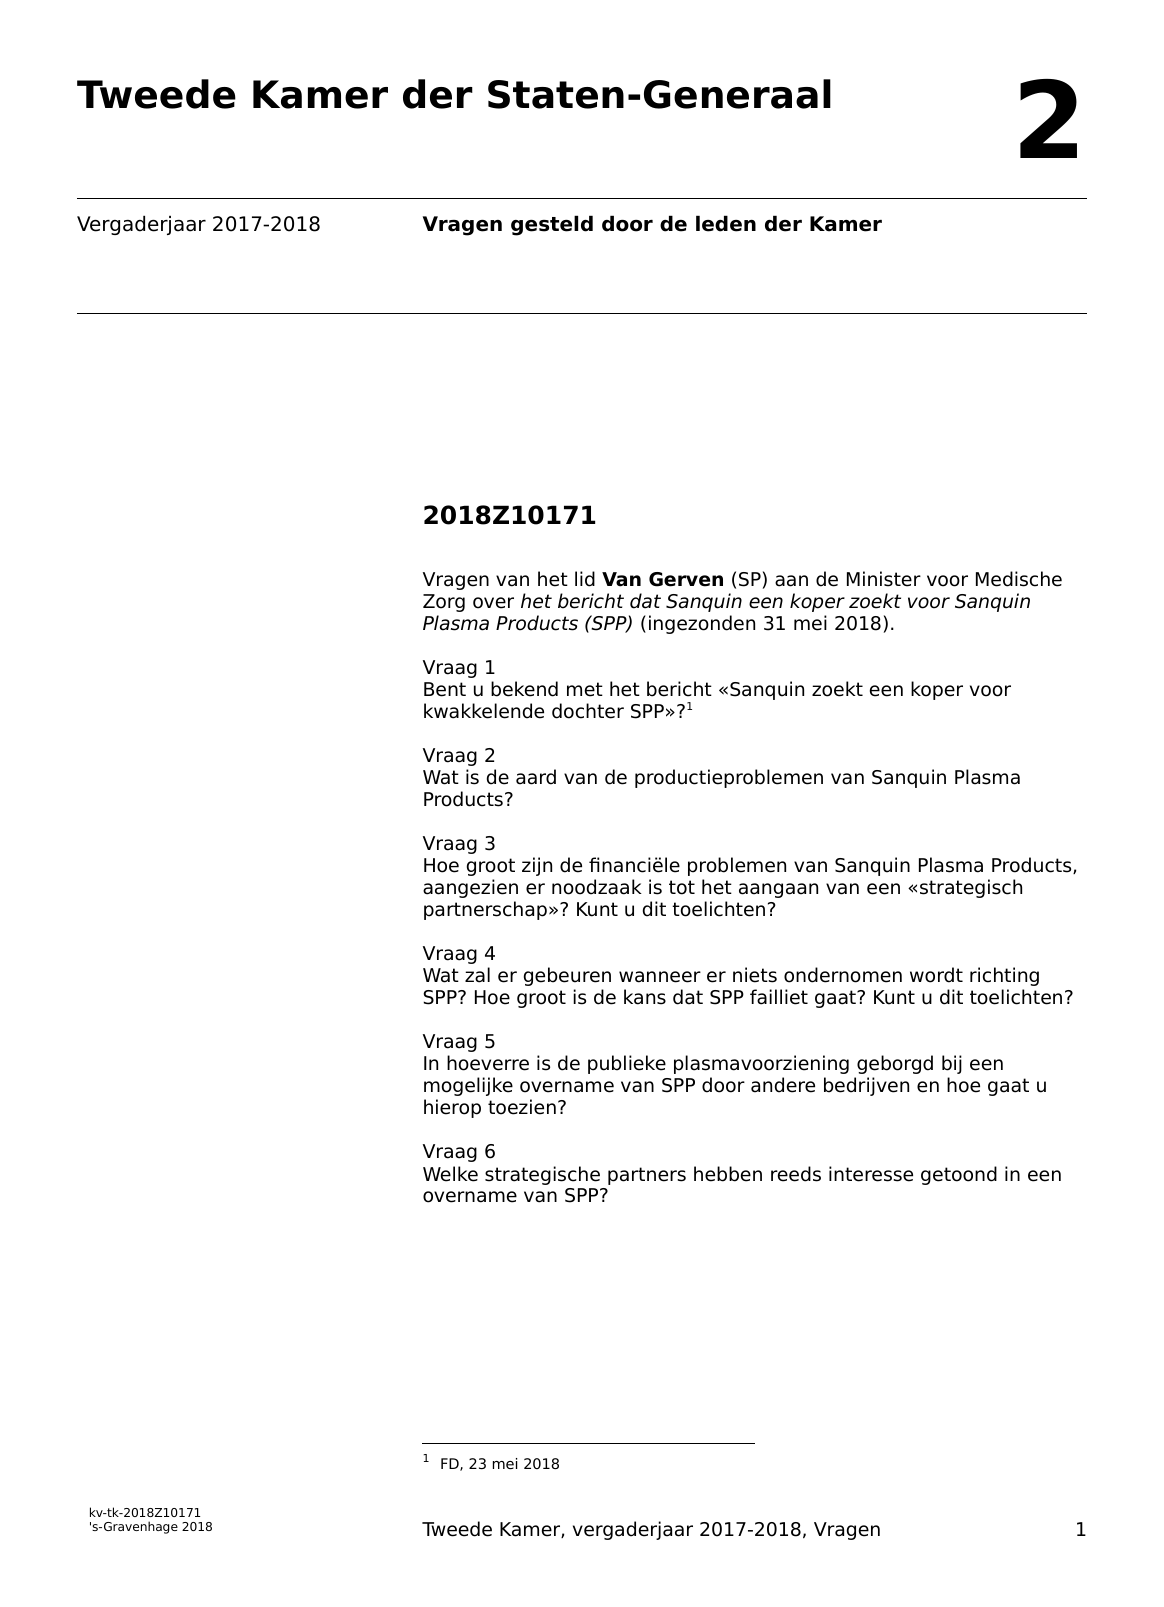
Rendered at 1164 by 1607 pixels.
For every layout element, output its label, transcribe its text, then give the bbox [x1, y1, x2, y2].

table_cell Vergaderjaar 2017-2018 [77, 199, 422, 313]
table_cell Vragen gesteld door de leden der Kamer [422, 199, 1087, 313]
text Welke strategische partners hebben reeds interesse getoond in een overname van SPP? [422, 1163, 1087, 1207]
text Vraag 3 [422, 833, 1087, 855]
text Vraag 6 [422, 1141, 1087, 1163]
text 's-Gravenhage 2018 [88, 1520, 323, 1534]
text 2018Z10171 [422, 501, 1087, 531]
text kv-tk-2018Z10171 [88, 1506, 323, 1520]
text Bent u bekend met het bericht «Sanquin zoekt een koper voor kwakkelende dochter SPP»? [422, 679, 1087, 723]
text In hoeverre is de publieke plasmavoorziening geborgd bij een mogelijke overname van SPP door andere bedrijven en hoe gaat u hierop toezien? [422, 1053, 1087, 1119]
table_header Tweede Kamer der Staten-Generaal [77, 59, 886, 198]
table_header 2 [886, 59, 1087, 198]
text Vraag 2 [422, 745, 1087, 767]
text Vragen van het lid Van Gerven (SP) aan de Minister voor Medische Zorg over het bericht dat Sanquin een koper zoekt voor Sanquin Plasma Products (SPP) (ingezonden 31 mei 2018). [422, 569, 1087, 635]
text Hoe groot zijn de financiële problemen van Sanquin Plasma Products, aangezien er noodzaak is tot het aangaan van een «strategisch partnerschap»? Kunt u dit toelichten? [422, 855, 1087, 921]
text Vraag 1 [422, 657, 1087, 679]
text Wat is de aard van de productieproblemen van Sanquin Plasma Products? [422, 767, 1087, 811]
text FD, 23 mei 2018 [422, 1452, 1087, 1474]
text Vraag 5 [422, 1031, 1087, 1053]
text Wat zal er gebeuren wanneer er niets ondernomen wordt richting SPP? Hoe groot is de kans dat SPP failliet gaat? Kunt u dit toelichten? [422, 965, 1087, 1009]
text Vraag 4 [422, 943, 1087, 965]
